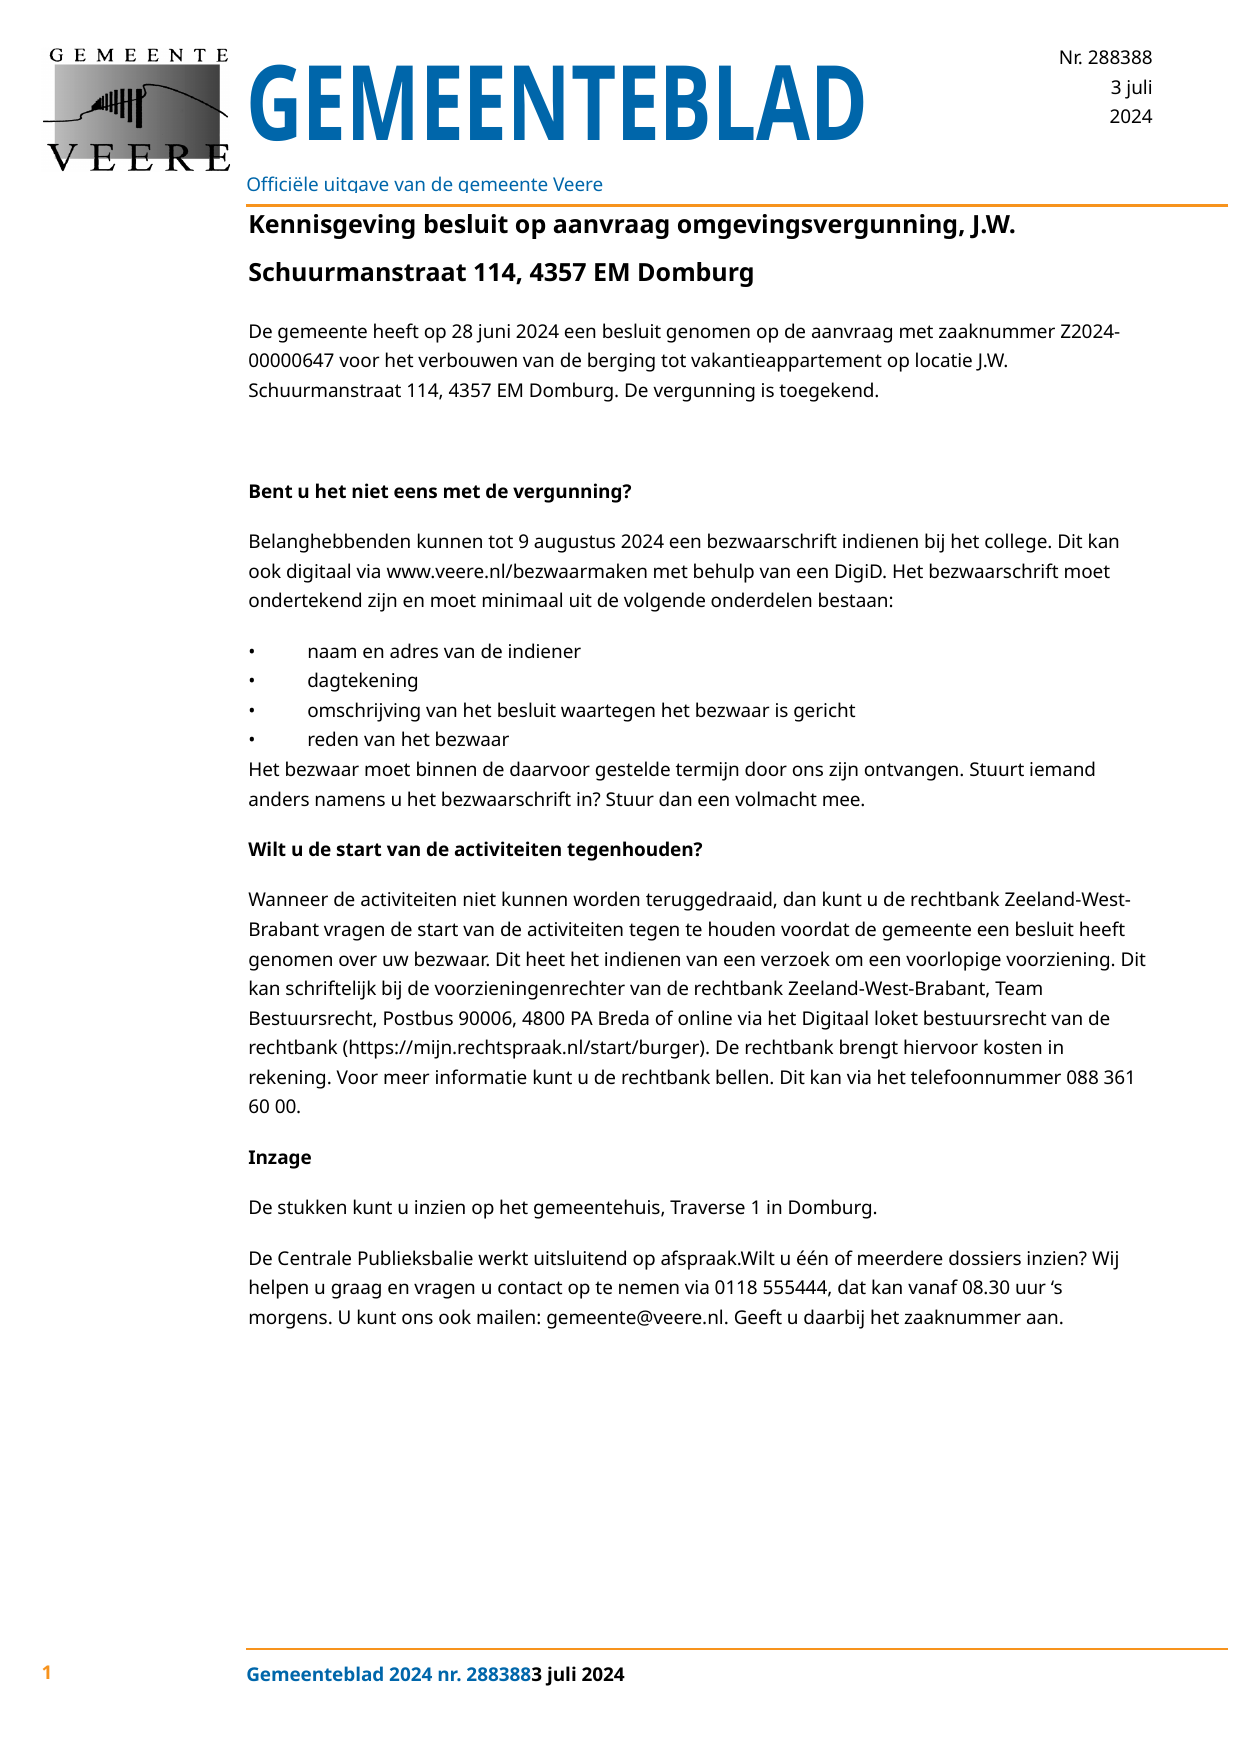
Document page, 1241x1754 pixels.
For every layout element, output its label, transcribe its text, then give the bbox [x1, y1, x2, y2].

text Belanghebbenden kunnen tot 9 augustus 2024 een bezwaarschrift indienen bij het college. Dit kan ook digitaal via www.veere.nl/bezwaarmaken met behulp van een DigiD. Het bezwaarschrift moet ondertekend zijn en moet minimaal uit de volgende onderdelen bestaan: [248, 528, 1152, 613]
picture [41, 47, 231, 172]
list omschrijving van het besluit waartegen het bezwaar is gericht [248, 697, 1152, 723]
text Wilt u de start van de activiteiten tegenhouden? [248, 836, 1152, 862]
text Bent u het niet eens met de vergunning? [248, 478, 1152, 504]
list naam en adres van de indiener [248, 638, 1152, 664]
text Inzage [248, 1144, 1152, 1170]
text Kennisgeving besluit op aanvraag omgevingsvergunning, J.W. Schuurmanstraat 114, 4357 EM Domburg [248, 207, 1152, 288]
text Het bezwaar moet binnen de daarvoor gestelde termijn door ons zijn ontvangen. Stuurt iemand anders namens u het bezwaarschrift in? Stuur dan een volmacht mee. [248, 756, 1152, 812]
text De stukken kunt u inzien op het gemeentehuis, Traverse 1 in Domburg. [248, 1194, 1152, 1220]
text Wanneer de activiteiten niet kunnen worden teruggedraaid, dan kunt u de rechtbank Zeeland-West-Brabant vragen de start van de activiteiten tegen te houden voordat de gemeente een besluit heeft genomen over uw bezwaar. Dit heet het indienen van een verzoek om een voorlopige voorziening. Dit kan schriftelijk bij de voorzieningenrechter van de rechtbank Zeeland-West-Brabant, Team Bestuursrecht, Postbus 90006, 4800 PA Breda of online via het Digitaal loket bestuursrecht van de rechtbank (https://mijn.rechtspraak.nl/start/burger). De rechtbank brengt hiervoor kosten in rekening. Voor meer informatie kunt u de rechtbank bellen. Dit kan via het telefoonnummer 088 361 60 00. [248, 887, 1152, 1119]
list reden van het bezwaar [248, 727, 1152, 752]
list dagtekening [248, 667, 1152, 693]
text De Centrale Publieksbalie werkt uitsluitend op afspraak.Wilt u één of meerdere dossiers inzien? Wij helpen u graag en vragen u contact op te nemen via 0118 555444, dat kan vanaf 08.30 uur ‘s morgens. U kunt ons ook mailen: gemeente@veere.nl. Geeft u daarbij het zaaknummer aan. [248, 1245, 1152, 1330]
text De gemeente heeft op 28 juni 2024 een besluit genomen op de aanvraag met zaaknummer Z2024-00000647 voor het verbouwen van de berging tot vakantieappartement op locatie J.W. Schuurmanstraat 114, 4357 EM Domburg. De vergunning is toegekend. [248, 318, 1152, 403]
